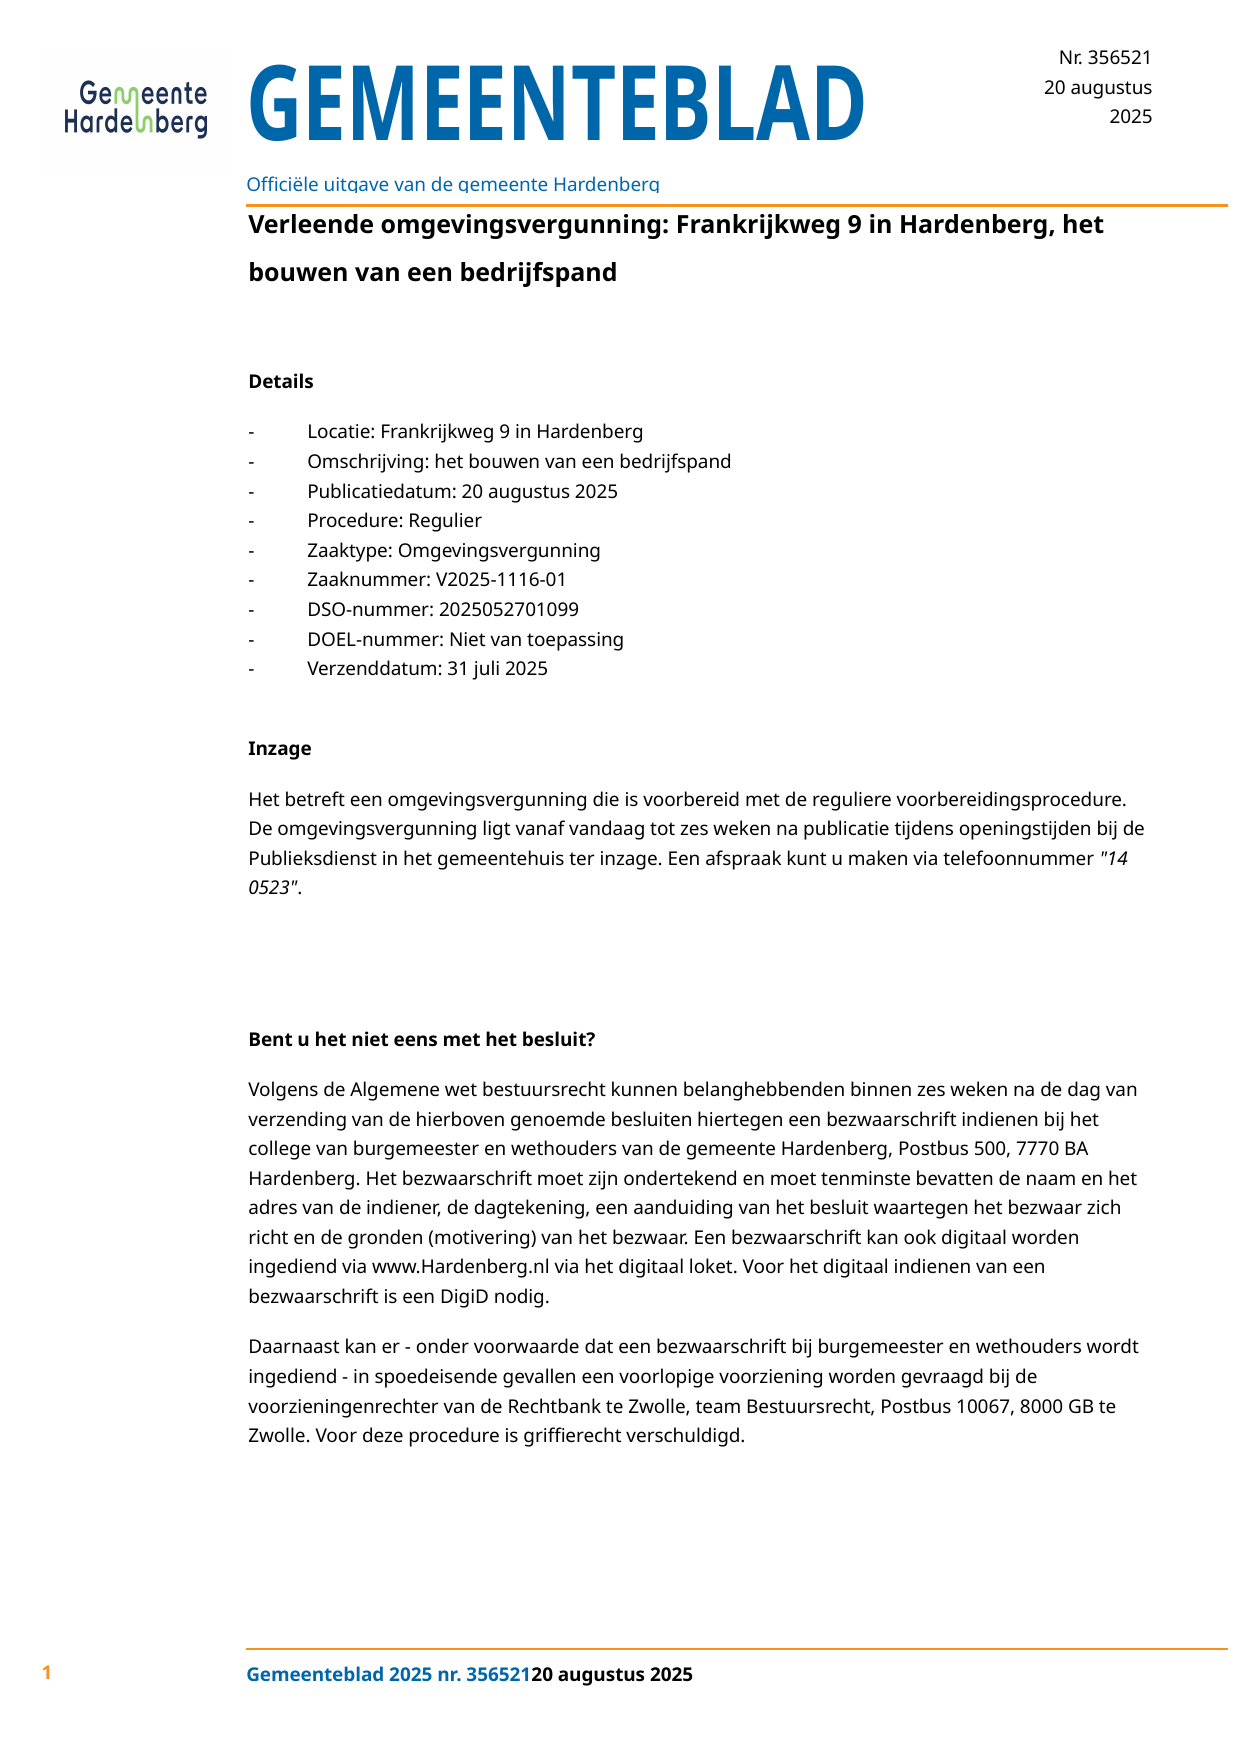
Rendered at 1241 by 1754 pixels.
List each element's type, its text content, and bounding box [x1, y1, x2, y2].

picture [41, 47, 231, 172]
list Locatie: Frankrijkweg 9 in Hardenberg [248, 419, 1152, 444]
text Volgens de Algemene wet bestuursrecht kunnen belanghebbenden binnen zes weken na de dag van verzending van de hierboven genoemde besluiten hiertegen een bezwaarschrift indienen bij het college van burgemeester en wethouders van de gemeente Hardenberg, Postbus 500, 7770 BA Hardenberg. Het bezwaarschrift moet zijn ondertekend en moet tenminste bevatten de naam en het adres van de indiener, de dagtekening, een aanduiding van het besluit waartegen het bezwaar zich richt en de gronden (motivering) van het bezwaar. Een bezwaarschrift kan ook digitaal worden ingediend via www.Hardenberg.nl via het digitaal loket. Voor het digitaal indienen van een bezwaarschrift is een DigiD nodig. [248, 1076, 1152, 1309]
text Het betreft een omgevingsvergunning die is voorbereid met de reguliere voorbereidingsprocedure. De omgevingsvergunning ligt vanaf vandaag tot zes weken na publicatie tijdens openingstijden bij de Publieksdienst in het gemeentehuis ter inzage. Een afspraak kunt u maken via telefoonnummer "14 0523". [248, 786, 1152, 900]
list Procedure: Regulier [248, 507, 1152, 533]
text Details [248, 368, 1152, 394]
list Zaaknummer: V2025-1116-01 [248, 567, 1152, 592]
list Omschrijving: het bouwen van een bedrijfspand [248, 448, 1152, 474]
text Verleende omgevingsvergunning: Frankrijkweg 9 in Hardenberg, het bouwen van een bedrijfspand [248, 207, 1152, 288]
list DOEL-nummer: Niet van toepassing [248, 626, 1152, 652]
text Daarnaast kan er - onder voorwaarde dat een bezwaarschrift bij burgemeester en wethouders wordt ingediend - in spoedeisende gevallen een voorlopige voorziening worden gevraagd bij de voorzieningenrechter van de Rechtbank te Zwolle, team Bestuursrecht, Postbus 10067, 8000 GB te Zwolle. Voor deze procedure is griffierecht verschuldigd. [248, 1334, 1152, 1448]
text Inzage [248, 735, 1152, 761]
list DSO-nummer: 2025052701099 [248, 596, 1152, 622]
text Bent u het niet eens met het besluit? [248, 1026, 1152, 1052]
list Zaaktype: Omgevingsvergunning [248, 537, 1152, 563]
list Publicatiedatum: 20 augustus 2025 [248, 478, 1152, 504]
list Verzenddatum: 31 juli 2025 [248, 655, 1152, 681]
